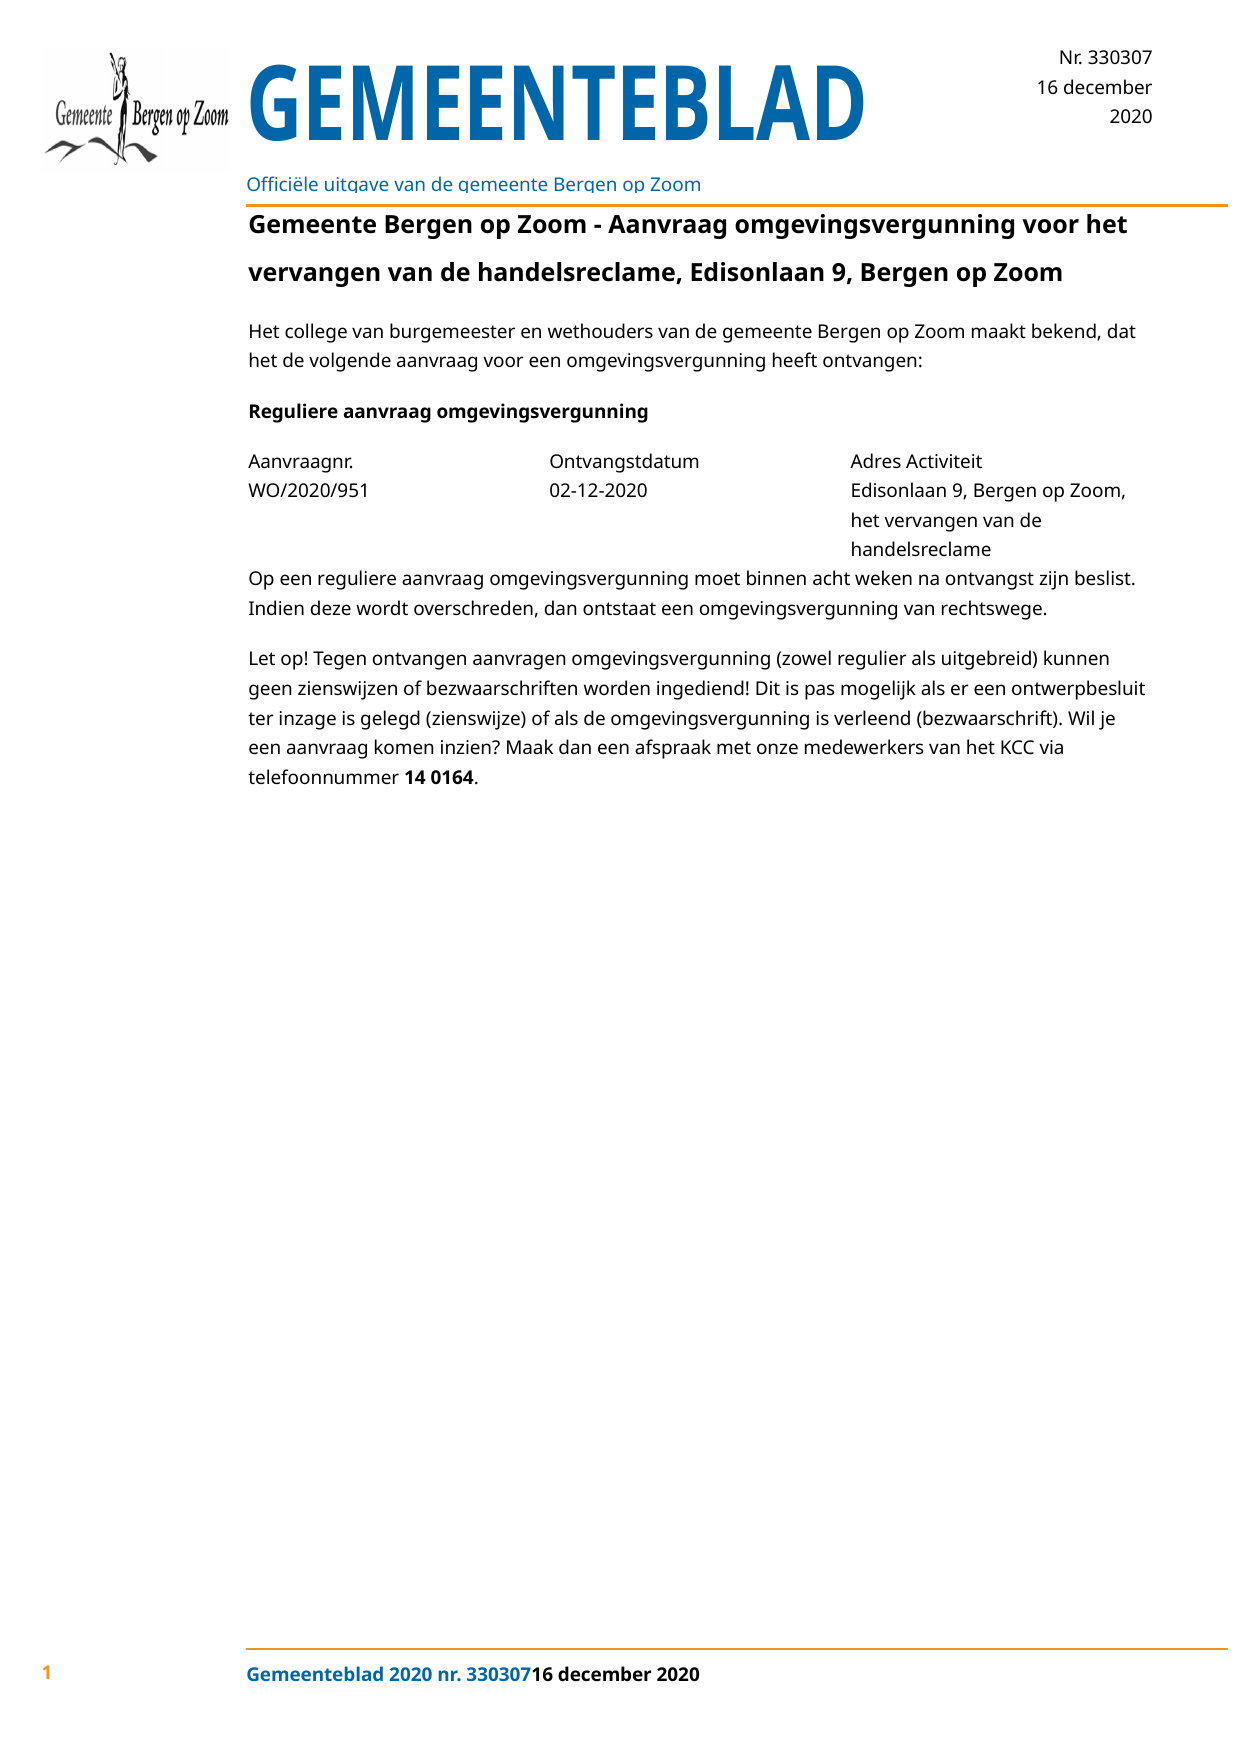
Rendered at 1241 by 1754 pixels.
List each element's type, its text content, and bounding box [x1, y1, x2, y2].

table_header WO/2020/951 [248, 478, 549, 562]
table_header Edisonlaan 9, Bergen op Zoom, het vervangen van de handelsreclame [850, 478, 1152, 562]
text Let op! Tegen ontvangen aanvragen omgevingsvergunning (zowel regulier als uitgebreid) kunnen geen zienswijzen of bezwaarschriften worden ingediend! Dit is pas mogelijk als er een ontwerpbesluit ter inzage is gelegd (zienswijze) of als de omgevingsvergunning is verleend (bezwaarschrift). Wil je een aanvraag komen inzien? Maak dan een afspraak met onze medewerkers van het KCC via telefoonnummer 14 0164. [248, 646, 1152, 790]
text Het college van burgemeester en wethouders van de gemeente Bergen op Zoom maakt bekend, dat het de volgende aanvraag voor een omgevingsvergunning heeft ontvangen: [248, 318, 1152, 373]
text Gemeente Bergen op Zoom - Aanvraag omgevingsvergunning voor het vervangen van de handelsreclame, Edisonlaan 9, Bergen op Zoom [248, 207, 1152, 288]
picture [41, 47, 231, 172]
text Op een reguliere aanvraag omgevingsvergunning moet binnen acht weken na ontvangst zijn beslist. Indien deze wordt overschreden, dan ontstaat een omgevingsvergunning van rechtswege. [248, 566, 1152, 621]
table_header Aanvraagnr. [248, 449, 549, 474]
text Reguliere aanvraag omgevingsvergunning [248, 398, 1152, 424]
table_header Ontvangstdatum [549, 449, 850, 474]
table_header Adres Activiteit [850, 449, 1152, 474]
table_header 02-12-2020 [549, 478, 850, 562]
